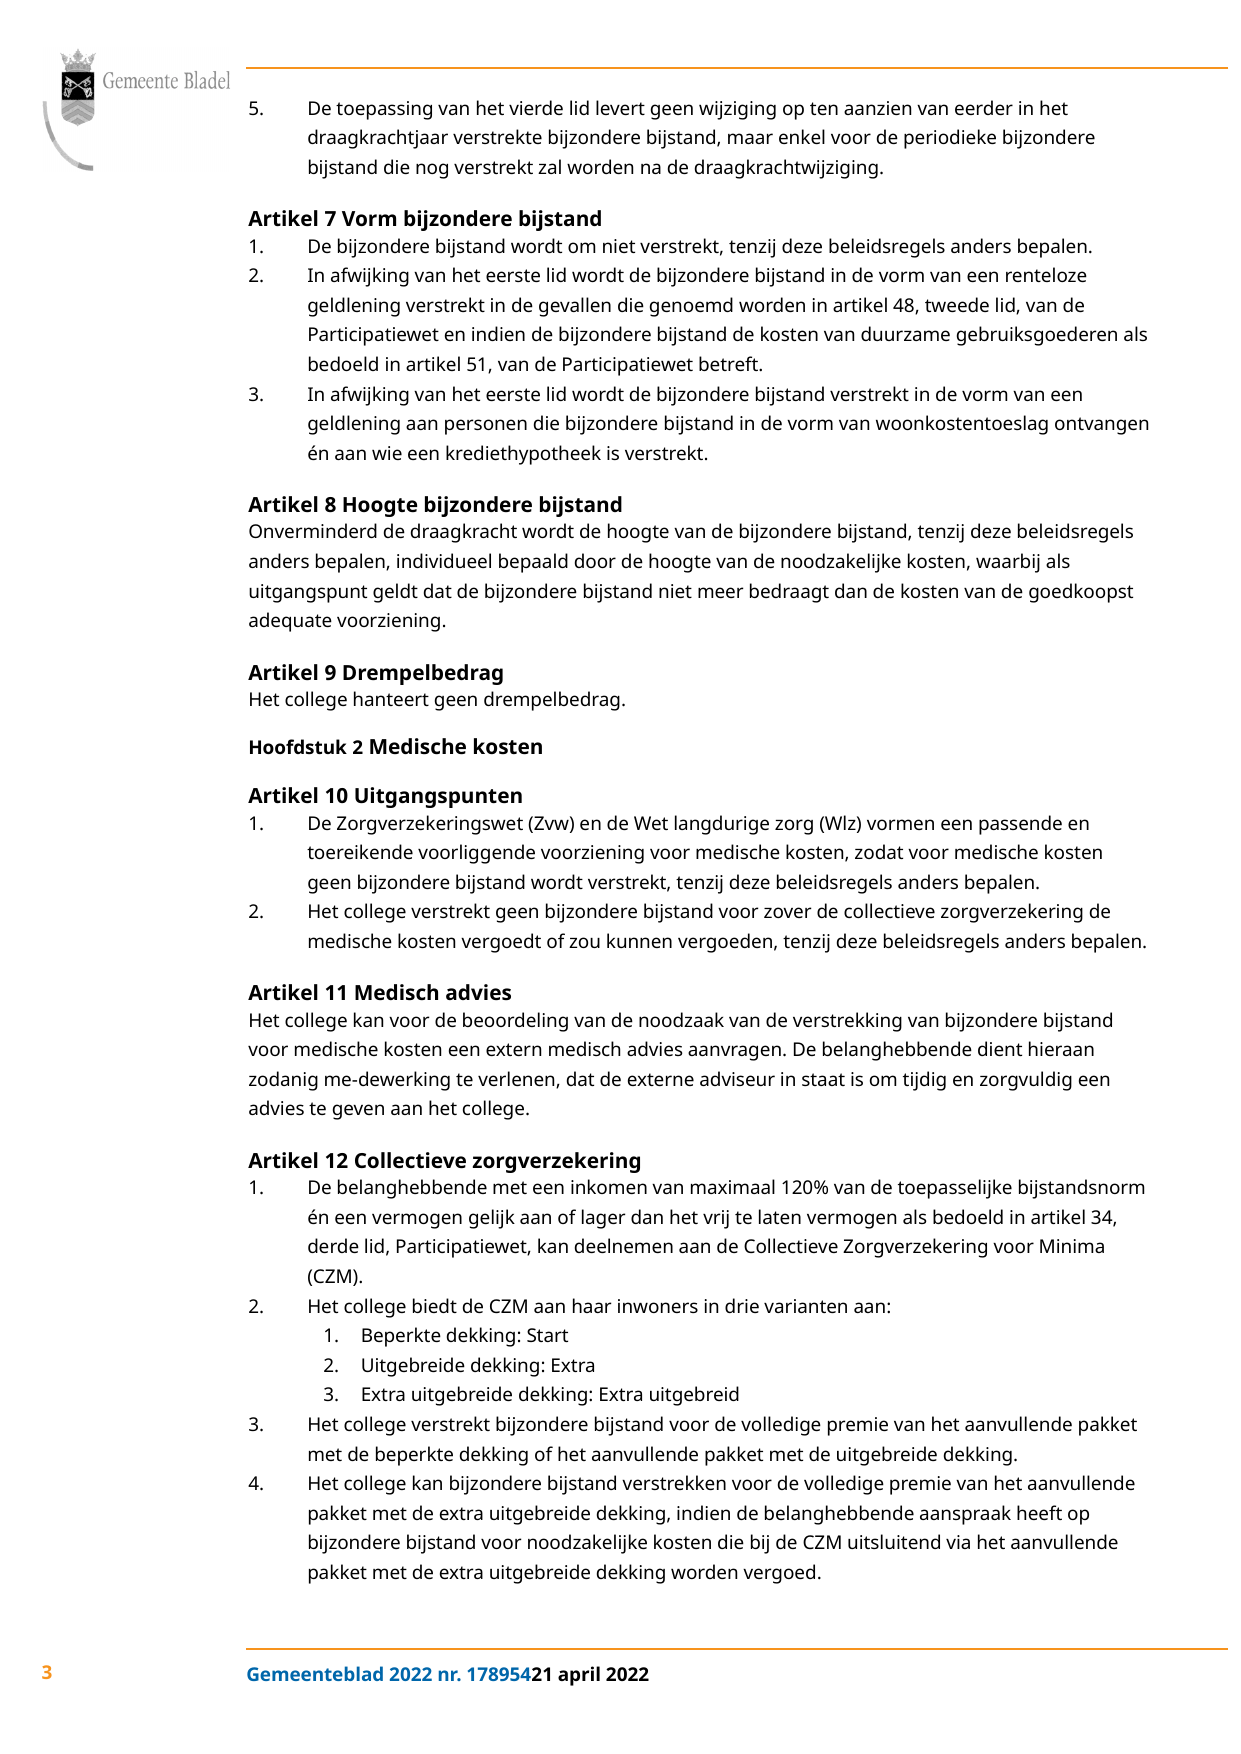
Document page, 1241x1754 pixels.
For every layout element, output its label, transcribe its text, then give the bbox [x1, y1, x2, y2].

text Artikel 8 Hoogte bijzondere bijstand [248, 490, 1152, 519]
list Uitgebreide dekking: Extra [323, 1352, 1152, 1378]
picture [41, 47, 231, 172]
list Extra uitgebreide dekking: Extra uitgebreid [323, 1382, 1152, 1407]
list De belanghebbende met een inkomen van maximaal 120% van de toepasselijke bijstandsnorm én een vermogen gelijk aan of lager dan het vrij te laten vermogen als bedoeld in artikel 34, derde lid, Participatiewet, kan deelnemen aan de Collectieve Zorgverzekering voor Minima (CZM). [248, 1174, 1152, 1289]
text Artikel 9 Drempelbedrag [248, 658, 1152, 686]
list Het college biedt de CZM aan haar inwoners in drie varianten aan: [248, 1293, 1152, 1318]
text Het college kan voor de beoordeling van de noodzaak van de verstrekking van bijzondere bijstand voor medische kosten een extern medisch advies aanvragen. De belanghebbende dient hieraan zodanig me-dewerking te verlenen, dat de externe adviseur in staat is om tijdig en zorgvuldig een advies te geven aan het college. [248, 1007, 1152, 1121]
list Beperkte dekking: Start [323, 1322, 1152, 1348]
text Artikel 12 Collectieve zorgverzekering [248, 1146, 1152, 1174]
text Artikel 7 Vorm bijzondere bijstand [248, 204, 1152, 233]
text Artikel 10 Uitgangspunten [248, 781, 1152, 810]
list In afwijking van het eerste lid wordt de bijzondere bijstand verstrekt in de vorm van een geldlening aan personen die bijzondere bijstand in de vorm van woonkostentoeslag ontvangen én aan wie een krediethypotheek is verstrekt. [248, 381, 1152, 466]
list In afwijking van het eerste lid wordt de bijzondere bijstand in de vorm van een renteloze geldlening verstrekt in de gevallen die genoemd worden in artikel 48, tweede lid, van de Participatiewet en indien de bijzondere bijstand de kosten van duurzame gebruiksgoederen als bedoeld in artikel 51, van de Participatiewet betreft. [248, 262, 1152, 377]
list De Zorgverzekeringswet (Zvw) en de Wet langdurige zorg (Wlz) vormen een passende en toereikende voorliggende voorziening voor medische kosten, zodat voor medische kosten geen bijzondere bijstand wordt verstrekt, tenzij deze beleidsregels anders bepalen. [248, 810, 1152, 894]
list Het college verstrekt bijzondere bijstand voor de volledige premie van het aanvullende pakket met de beperkte dekking of het aanvullende pakket met de uitgebreide dekking. [248, 1411, 1152, 1466]
list De toepassing van het vierde lid levert geen wijziging op ten aanzien van eerder in het draagkrachtjaar verstrekte bijzondere bijstand, maar enkel voor de periodieke bijzondere bijstand die nog verstrekt zal worden na de draagkrachtwijziging. [248, 95, 1152, 180]
text Onverminderd de draagkracht wordt de hoogte van de bijzondere bijstand, tenzij deze beleidsregels anders bepalen, individueel bepaald door de hoogte van de noodzakelijke kosten, waarbij als uitgangspunt geldt dat de bijzondere bijstand niet meer bedraagt dan de kosten van de goedkoopst adequate voorziening. [248, 519, 1152, 633]
list Het college verstrekt geen bijzondere bijstand voor zover de collectieve zorgverzekering de medische kosten vergoedt of zou kunnen vergoeden, tenzij deze beleidsregels anders bepalen. [248, 898, 1152, 954]
text Artikel 11 Medisch advies [248, 978, 1152, 1007]
list De bijzondere bijstand wordt om niet verstrekt, tenzij deze beleidsregels anders bepalen. [248, 233, 1152, 258]
list Het college kan bijzondere bijstand verstrekken voor de volledige premie van het aanvullende pakket met de extra uitgebreide dekking, indien de belanghebbende aanspraak heeft op bijzondere bijstand voor noodzakelijke kosten die bij de CZM uitsluitend via het aanvullende pakket met de extra uitgebreide dekking worden vergoed. [248, 1470, 1152, 1585]
text Hoofdstuk 2 Medische kosten [248, 732, 1152, 760]
text Het college hanteert geen drempelbedrag. [248, 686, 1152, 712]
